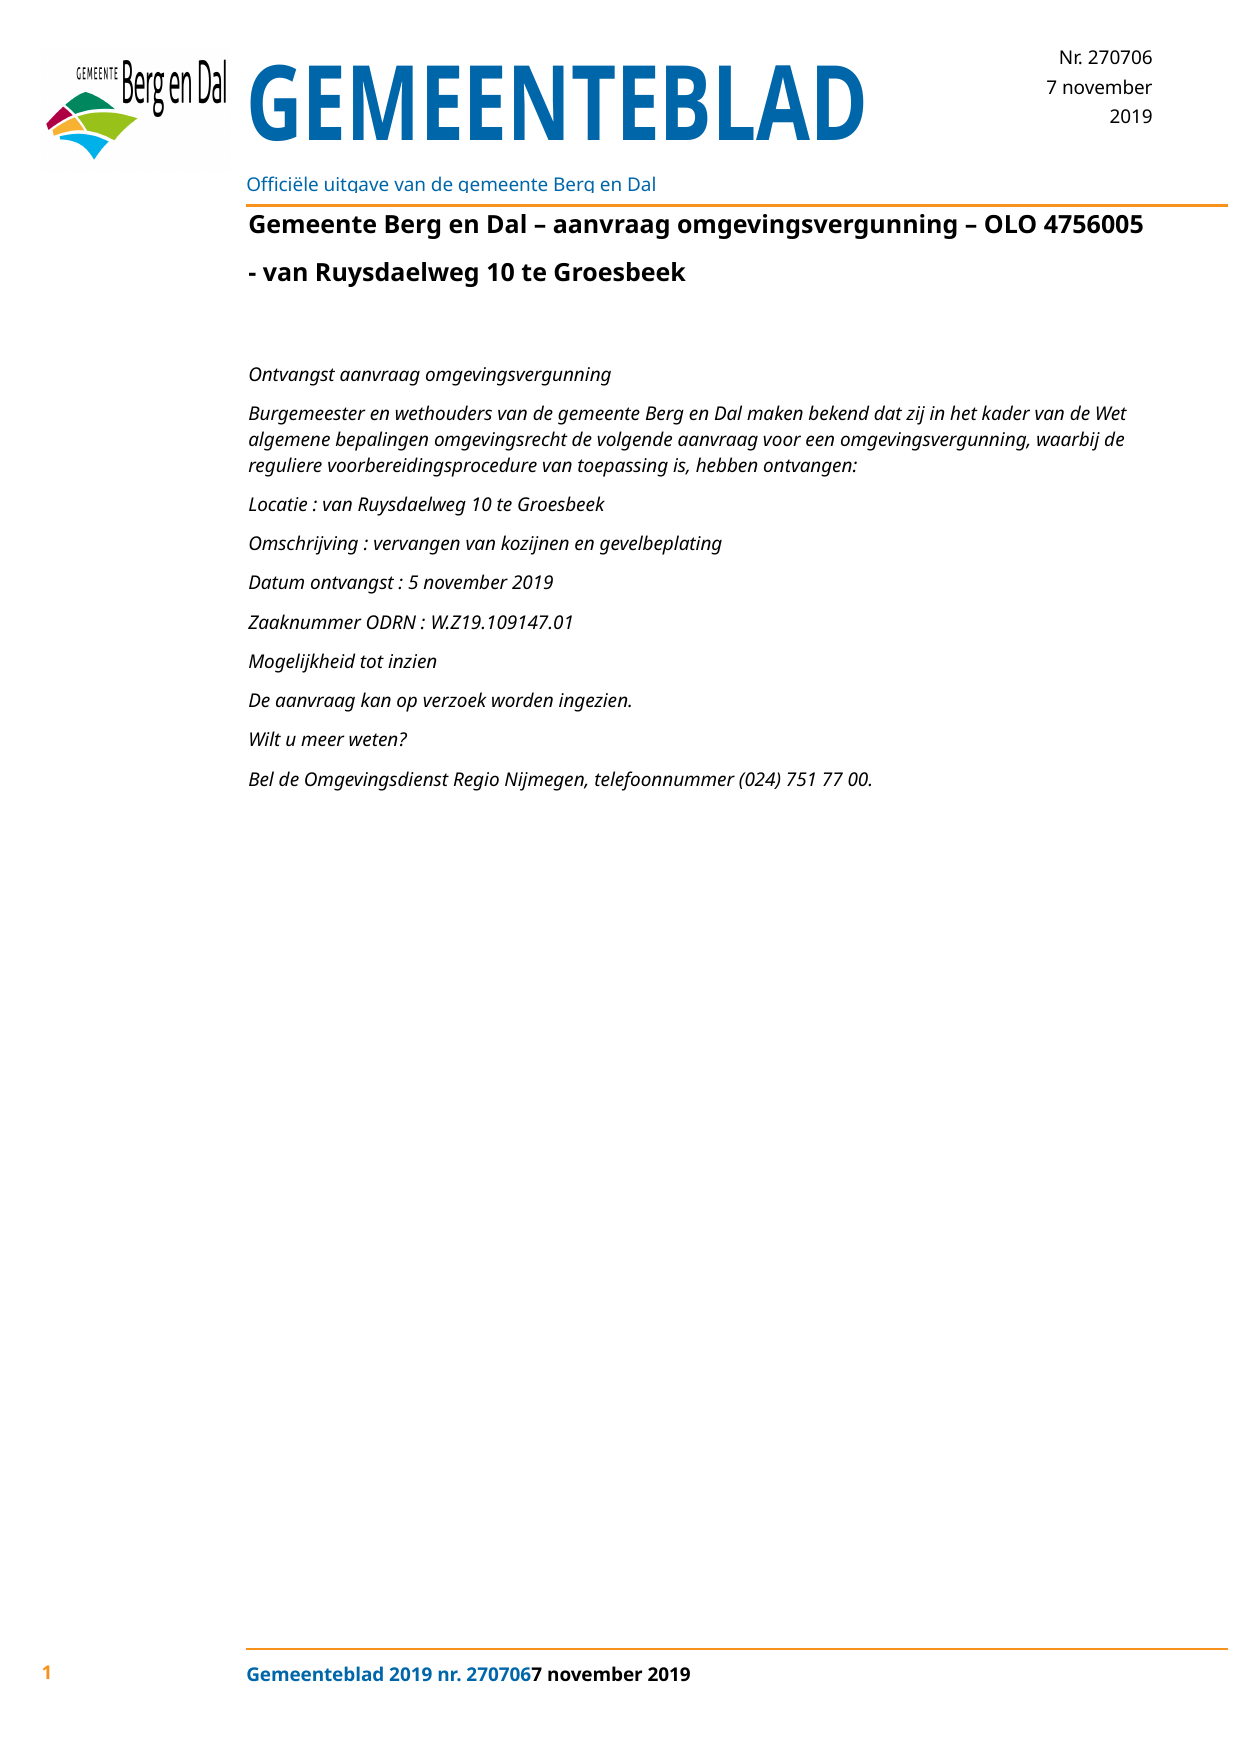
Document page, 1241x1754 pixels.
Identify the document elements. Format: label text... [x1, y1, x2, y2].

text Omschrijving : vervangen van kozijnen en gevelbeplating [248, 530, 1152, 556]
text Locatie : van Ruysdaelweg 10 te Groesbeek [248, 491, 1152, 517]
text Mogelijkheid tot inzien [248, 648, 1152, 674]
text Ontvangst aanvraag omgevingsvergunning [248, 361, 1152, 387]
text Gemeente Berg en Dal – aanvraag omgevingsvergunning – OLO 4756005 - van Ruysdaelweg 10 te Groesbeek [248, 207, 1152, 288]
text Datum ontvangst : 5 november 2019 [248, 569, 1152, 595]
picture [41, 47, 231, 172]
text Zaaknummer ODRN : W.Z19.109147.01 [248, 609, 1152, 634]
text Wilt u meer weten? [248, 727, 1152, 752]
text Burgemeester en wethouders van de gemeente Berg en Dal maken bekend dat zij in het kader van de Wet algemene bepalingen omgevingsrecht de volgende aanvraag voor een omgevingsvergunning, waarbij de reguliere voorbereidingsprocedure van toepassing is, hebben ontvangen: [248, 400, 1152, 477]
text Bel de Omgevingsdienst Regio Nijmegen, telefoonnummer (024) 751 77 00. [248, 766, 1152, 792]
text De aanvraag kan op verzoek worden ingezien. [248, 687, 1152, 713]
